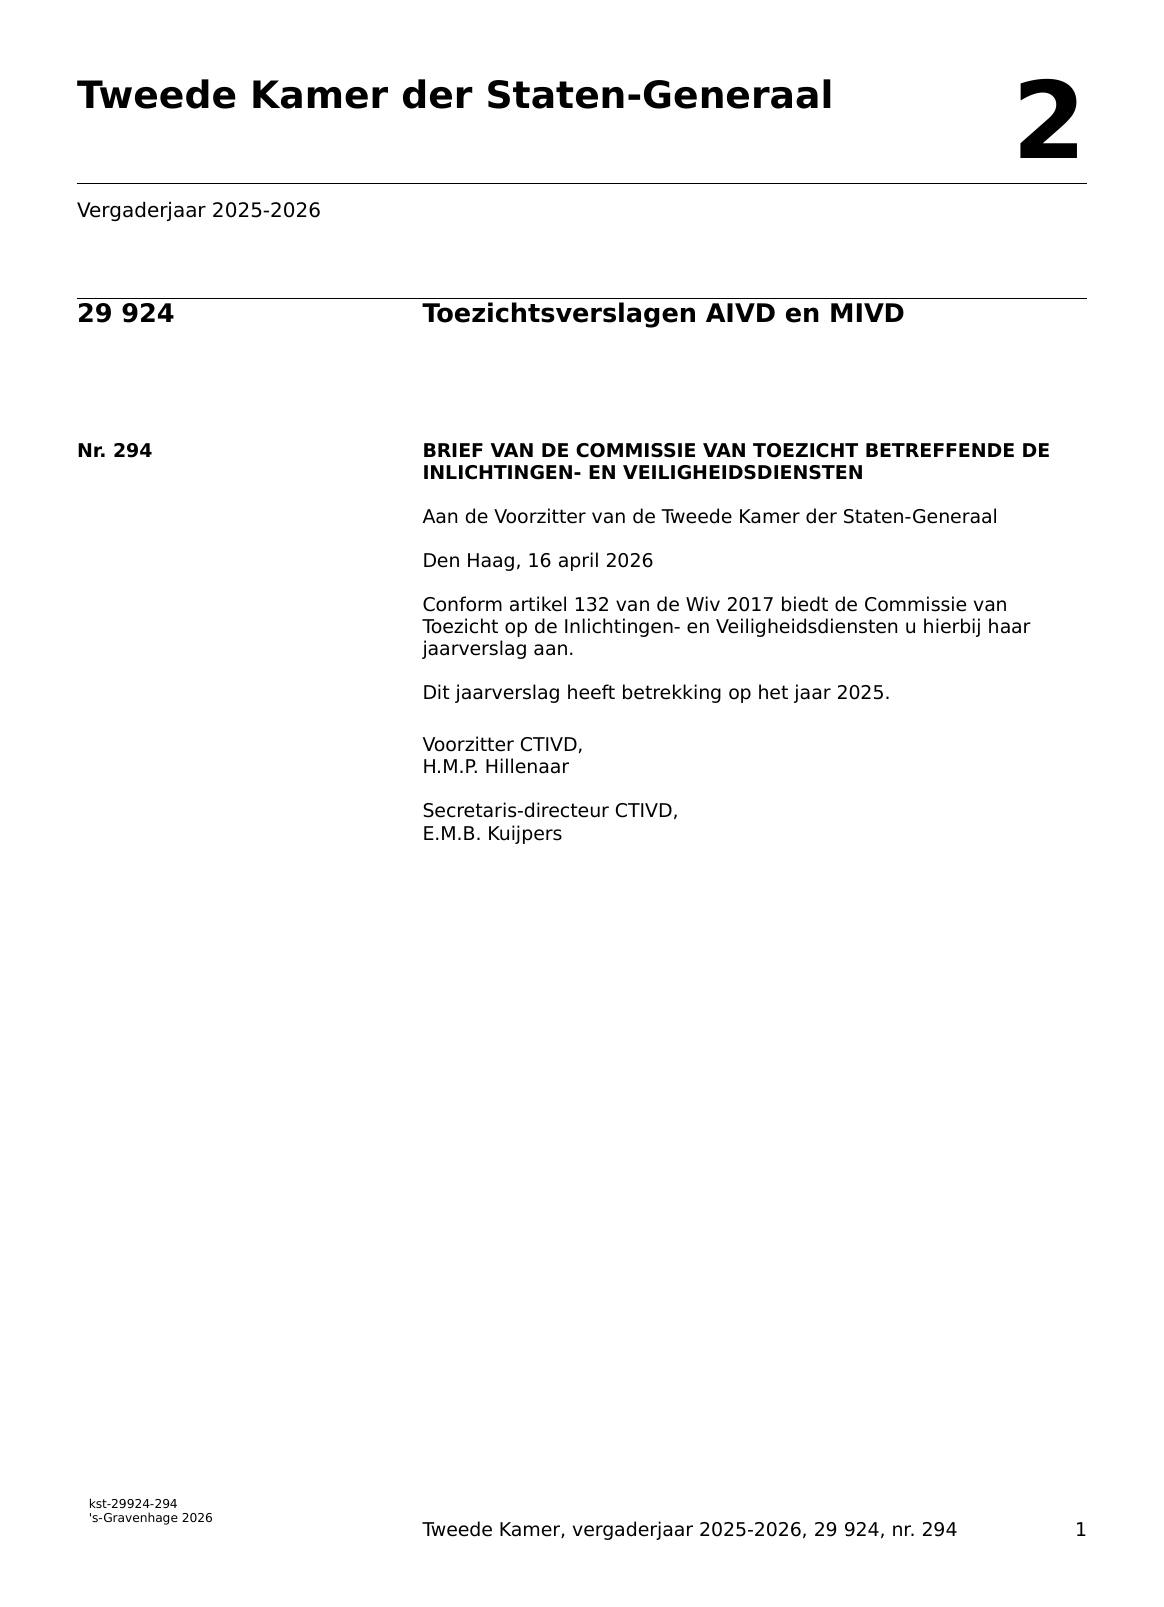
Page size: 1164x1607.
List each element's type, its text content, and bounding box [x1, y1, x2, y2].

table_header 2 [886, 59, 1087, 183]
text kst-29924-294 [88, 1497, 323, 1511]
subtitle 29 924 Toezichtsverslagen AIVD en MIVD [77, 299, 1087, 329]
text Den Haag, 16 april 2026 [422, 550, 1087, 572]
text Aan de Voorzitter van de Tweede Kamer der Staten-Generaal [422, 506, 1087, 528]
table_cell Vergaderjaar 2025-2026 [77, 184, 1087, 298]
text Voorzitter CTIVD, H.M.P. Hillenaar [422, 734, 1087, 778]
text 's-Gravenhage 2026 [88, 1511, 323, 1525]
text Conform artikel 132 van de Wiv 2017 biedt de Commissie van Toezicht op de Inlichtingen- en Veiligheidsdiensten u hierbij haar jaarverslag aan. [422, 594, 1087, 660]
table_header Tweede Kamer der Staten-Generaal [77, 59, 886, 183]
text Dit jaarverslag heeft betrekking op het jaar 2025. [422, 682, 1087, 704]
subtitle Nr. 294 BRIEF VAN DE COMMISSIE VAN TOEZICHT BETREFFENDE DE INLICHTINGEN- EN VEILIGHEIDSDIENSTEN [77, 440, 1087, 484]
text Secretaris-directeur CTIVD, E.M.B. Kuijpers [422, 800, 1087, 844]
